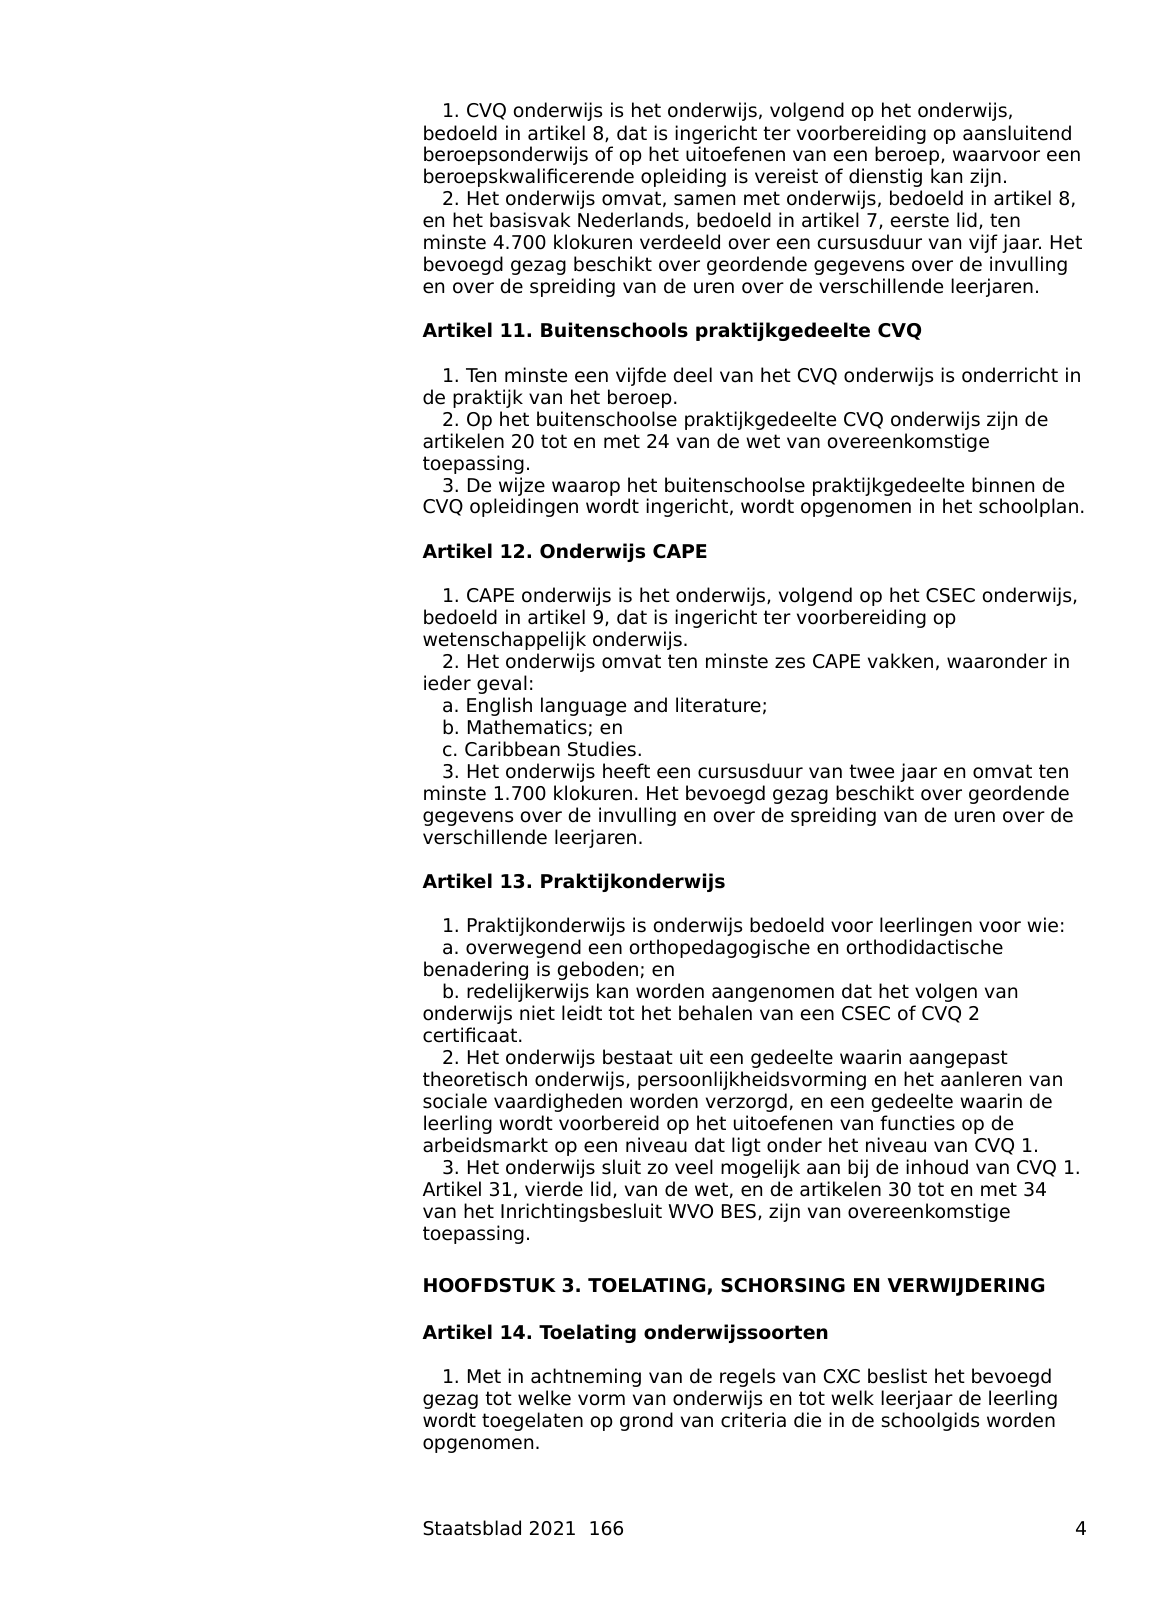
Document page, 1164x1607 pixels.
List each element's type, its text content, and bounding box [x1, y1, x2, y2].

subtitle HOOFDSTUK 3. TOELATING, SCHORSING EN VERWIJDERING [422, 1274, 1087, 1297]
text 2. Het onderwijs omvat, samen met onderwijs, bedoeld in artikel 8, en het basisvak Nederlands, bedoeld in artikel 7, eerste lid, ten minste 4.700 klokuren verdeeld over een cursusduur van vijf jaar. Het bevoegd gezag beschikt over geordende gegevens over de invulling en over de spreiding van de uren over de verschillende leerjaren. [422, 188, 1087, 298]
text a. English language and literature; [422, 695, 1087, 717]
text 1. CAPE onderwijs is het onderwijs, volgend op het CSEC onderwijs, bedoeld in artikel 9, dat is ingericht ter voorbereiding op wetenschappelijk onderwijs. [422, 585, 1087, 651]
text 1. Ten minste een vijfde deel van het CVQ onderwijs is onderricht in de praktijk van het beroep. [422, 364, 1087, 408]
text 3. Het onderwijs sluit zo veel mogelijk aan bij de inhoud van CVQ 1. Artikel 31, vierde lid, van de wet, en de artikelen 30 tot en met 34 van het Inrichtingsbesluit WVO BES, zijn van overeenkomstige toepassing. [422, 1157, 1087, 1244]
subtitle Artikel 14. Toelating onderwijssoorten [422, 1322, 1087, 1343]
text b. Mathematics; en [422, 717, 1087, 739]
text 2. Op het buitenschoolse praktijkgedeelte CVQ onderwijs zijn de artikelen 20 tot en met 24 van de wet van overeenkomstige toepassing. [422, 408, 1087, 474]
text 2. Het onderwijs omvat ten minste zes CAPE vakken, waaronder in ieder geval: [422, 651, 1087, 695]
text 2. Het onderwijs bestaat uit een gedeelte waarin aangepast theoretisch onderwijs, persoonlijkheidsvorming en het aanleren van sociale vaardigheden worden verzorgd, en een gedeelte waarin de leerling wordt voorbereid op het uitoefenen van functies op de arbeidsmarkt op een niveau dat ligt onder het niveau van CVQ 1. [422, 1047, 1087, 1157]
text 1. CVQ onderwijs is het onderwijs, volgend op het onderwijs, bedoeld in artikel 8, dat is ingericht ter voorbereiding op aansluitend beroepsonderwijs of op het uitoefenen van een beroep, waarvoor een beroepskwalificerende opleiding is vereist of dienstig kan zijn. [422, 100, 1087, 188]
text 3. Het onderwijs heeft een cursusduur van twee jaar en omvat ten minste 1.700 klokuren. Het bevoegd gezag beschikt over geordende gegevens over de invulling en over de spreiding van de uren over de verschillende leerjaren. [422, 761, 1087, 848]
text a. overwegend een orthopedagogische en orthodidactische benadering is geboden; en [422, 937, 1087, 981]
text 1. Praktijkonderwijs is onderwijs bedoeld voor leerlingen voor wie: [422, 915, 1087, 937]
text 1. Met in achtneming van de regels van CXC beslist het bevoegd gezag tot welke vorm van onderwijs en tot welk leerjaar de leerling wordt toegelaten op grond van criteria die in de schoolgids worden opgenomen. [422, 1366, 1087, 1454]
text b. redelijkerwijs kan worden aangenomen dat het volgen van onderwijs niet leidt tot het behalen van een CSEC of CVQ 2 certificaat. [422, 981, 1087, 1047]
text 3. De wijze waarop het buitenschoolse praktijkgedeelte binnen de CVQ opleidingen wordt ingericht, wordt opgenomen in het schoolplan. [422, 474, 1087, 518]
text c. Caribbean Studies. [422, 739, 1087, 761]
subtitle Artikel 11. Buitenschools praktijkgedeelte CVQ [422, 320, 1087, 342]
subtitle Artikel 12. Onderwijs CAPE [422, 541, 1087, 563]
subtitle Artikel 13. Praktijkonderwijs [422, 871, 1087, 893]
